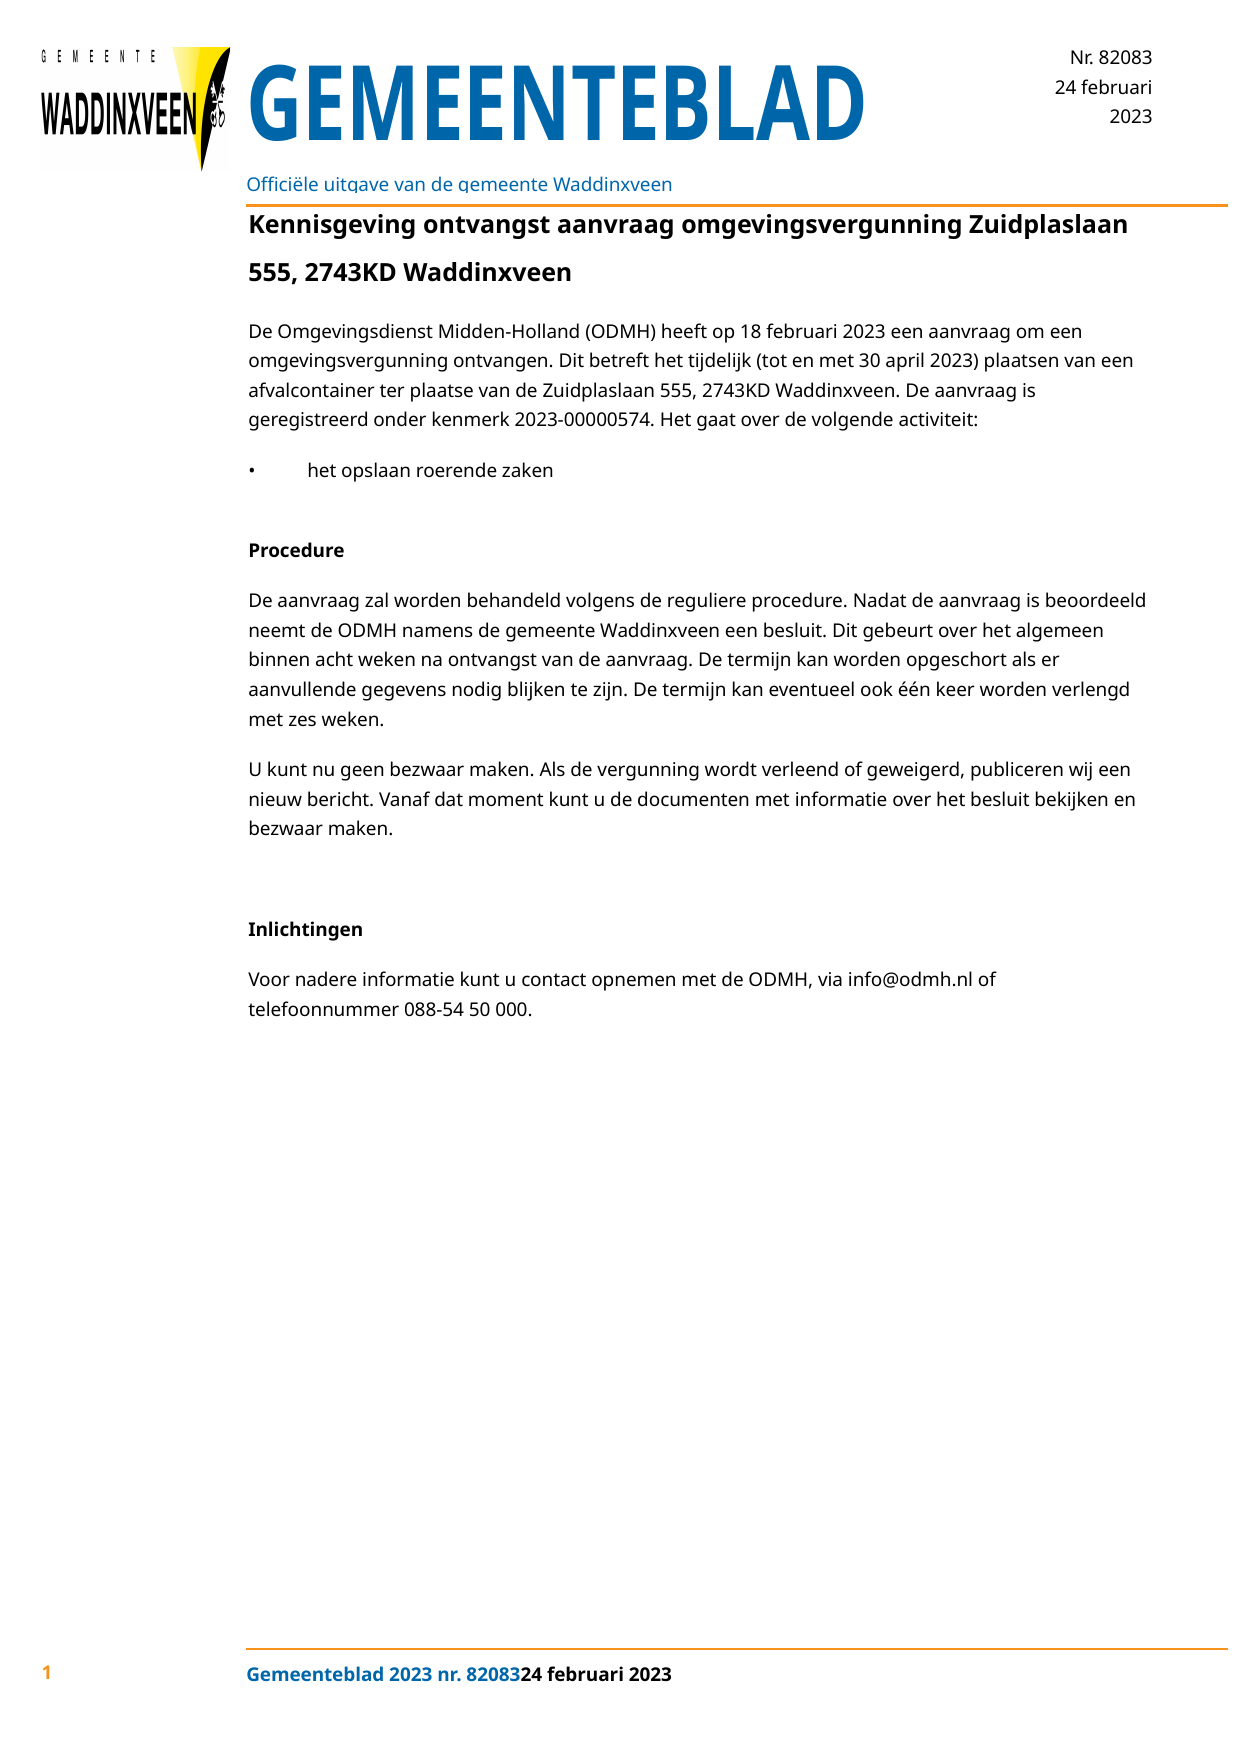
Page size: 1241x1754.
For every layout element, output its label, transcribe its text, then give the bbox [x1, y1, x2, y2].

list het opslaan roerende zaken [248, 457, 1152, 483]
text De aanvraag zal worden behandeld volgens de reguliere procedure. Nadat de aanvraag is beoordeeld neemt de ODMH namens de gemeente Waddinxveen een besluit. Dit gebeurt over het algemeen binnen acht weken na ontvangst van de aanvraag. De termijn kan worden opgeschort als er aanvullende gegevens nodig blijken te zijn. De termijn kan eventueel ook één keer worden verlengd met zes weken. [248, 587, 1152, 732]
text Procedure [248, 537, 1152, 563]
text Voor nadere informatie kunt u contact opnemen met de ODMH, via info@odmh.nl of telefoonnummer 088-54 50 000. [248, 967, 1152, 1022]
picture [41, 47, 231, 172]
text De Omgevingsdienst Midden-Holland (ODMH) heeft op 18 februari 2023 een aanvraag om een omgevingsvergunning ontvangen. Dit betreft het tijdelijk (tot en met 30 april 2023) plaatsen van een afvalcontainer ter plaatse van de Zuidplaslaan 555, 2743KD Waddinxveen. De aanvraag is geregistreerd onder kenmerk 2023-00000574. Het gaat over de volgende activiteit: [248, 318, 1152, 432]
text Kennisgeving ontvangst aanvraag omgevingsvergunning Zuidplaslaan 555, 2743KD Waddinxveen [248, 207, 1152, 288]
text Inlichtingen [248, 916, 1152, 942]
text U kunt nu geen bezwaar maken. Als de vergunning wordt verleend of geweigerd, publiceren wij een nieuw bericht. Vanaf dat moment kunt u de documenten met informatie over het besluit bekijken en bezwaar maken. [248, 756, 1152, 841]
